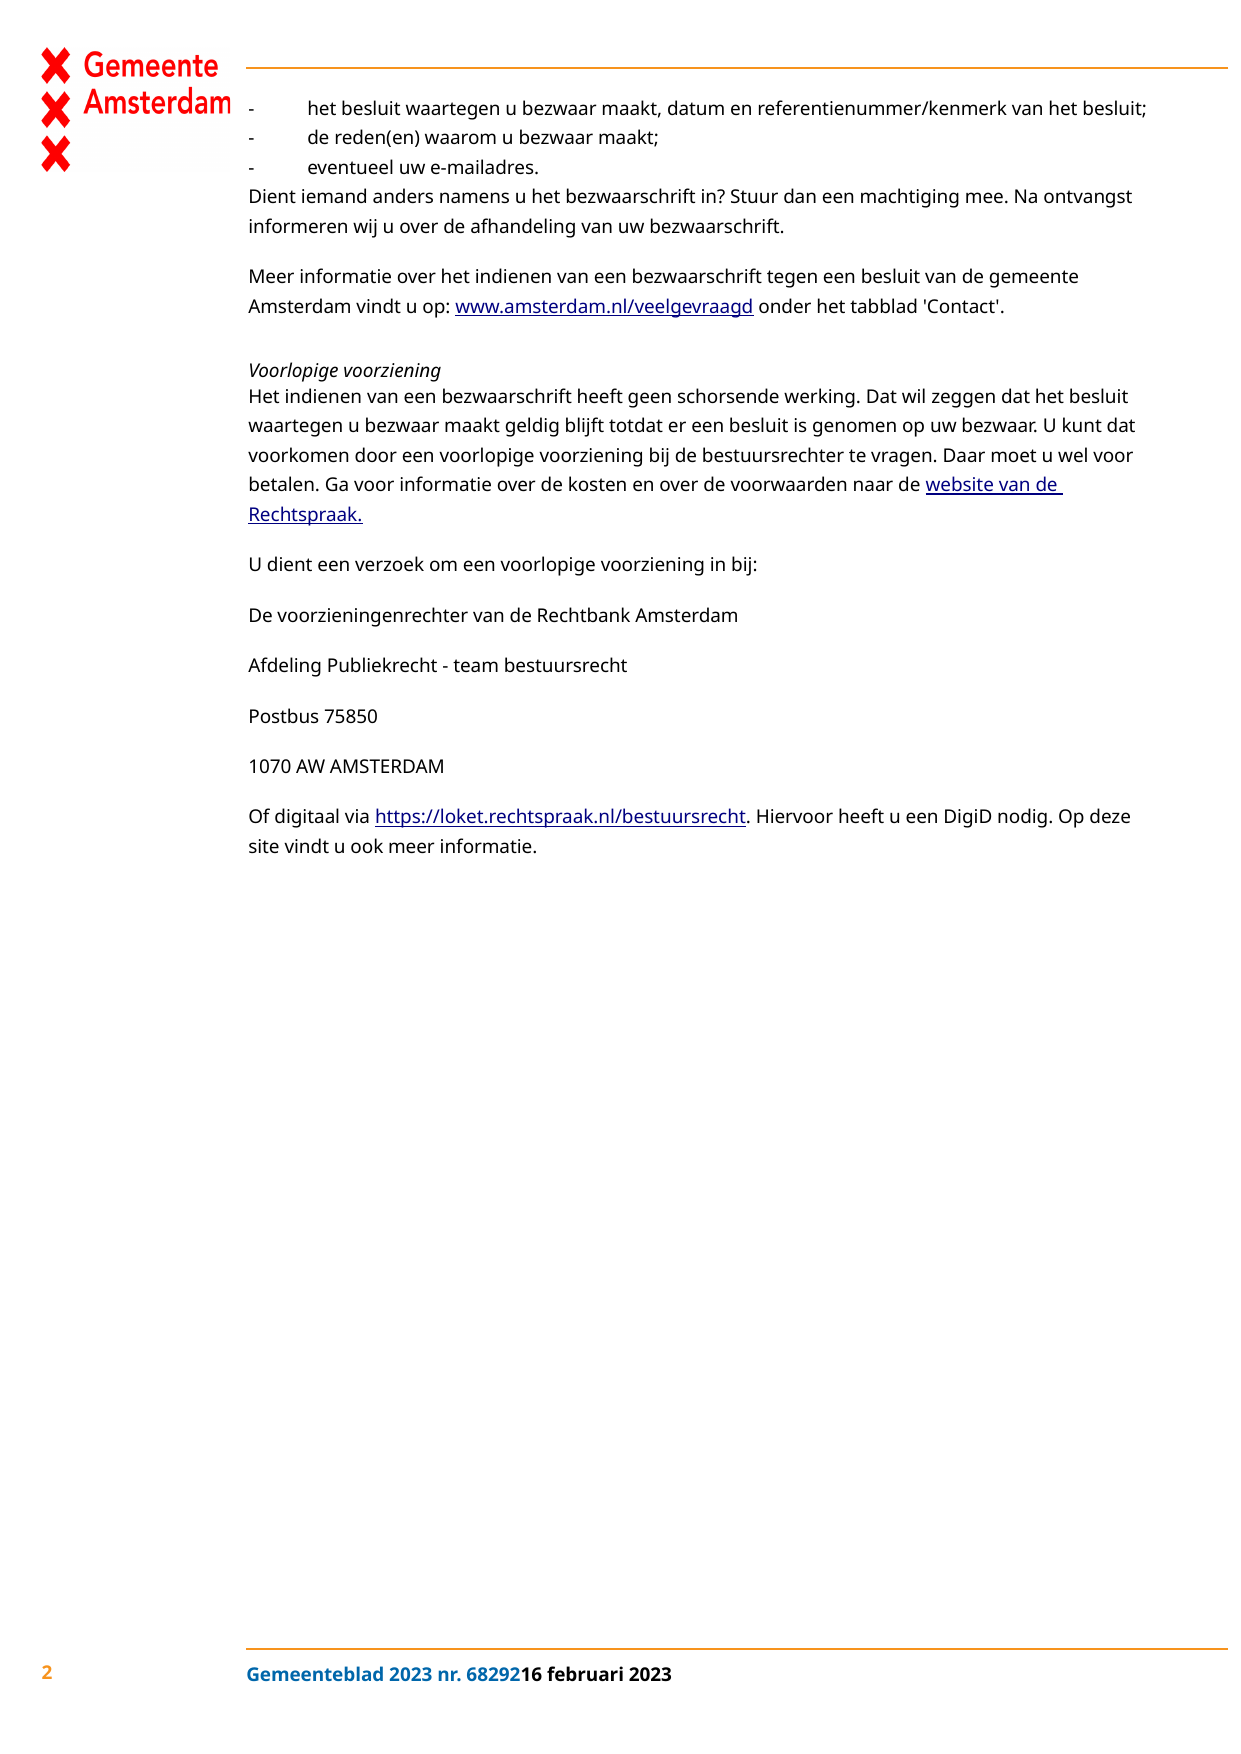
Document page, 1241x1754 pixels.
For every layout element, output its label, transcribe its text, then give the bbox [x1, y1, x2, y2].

text Meer informatie over het indienen van een bezwaarschrift tegen een besluit van de gemeente Amsterdam vindt u op: www.amsterdam.nl/veelgevraagd onder het tabblad 'Contact'. [248, 263, 1152, 319]
text Of digitaal via https://loket.rechtspraak.nl/bestuursrecht. Hiervoor heeft u een DigiD nodig. Op deze site vindt u ook meer informatie. [248, 804, 1152, 859]
list eventueel uw e-mailadres. [248, 154, 1152, 180]
text U dient een verzoek om een voorlopige voorziening in bij: [248, 552, 1152, 577]
text De voorzieningenrechter van de Rechtbank Amsterdam [248, 602, 1152, 628]
list het besluit waartegen u bezwaar maakt, datum en referentienummer/kenmerk van het besluit; [248, 95, 1152, 121]
text Dient iemand anders namens u het bezwaarschrift in? Stuur dan een machtiging mee. Na ontvangst informeren wij u over de afhandeling van uw bezwaarschrift. [248, 183, 1152, 239]
text Postbus 75850 [248, 703, 1152, 728]
picture [41, 47, 231, 172]
text Voorlopige voorziening [248, 357, 1152, 383]
text 1070 AW AMSTERDAM [248, 753, 1152, 779]
text Afdeling Publiekrecht - team bestuursrecht [248, 652, 1152, 678]
list de reden(en) waarom u bezwaar maakt; [248, 124, 1152, 150]
text Het indienen van een bezwaarschrift heeft geen schorsende werking. Dat wil zeggen dat het besluit waartegen u bezwaar maakt geldig blijft totdat er een besluit is genomen op uw bezwaar. U kunt dat voorkomen door een voorlopige voorziening bij de bestuursrechter te vragen. Daar moet u wel voor betalen. Ga voor informatie over de kosten en over de voorwaarden naar de website van de Rechtspraak. [248, 383, 1152, 527]
